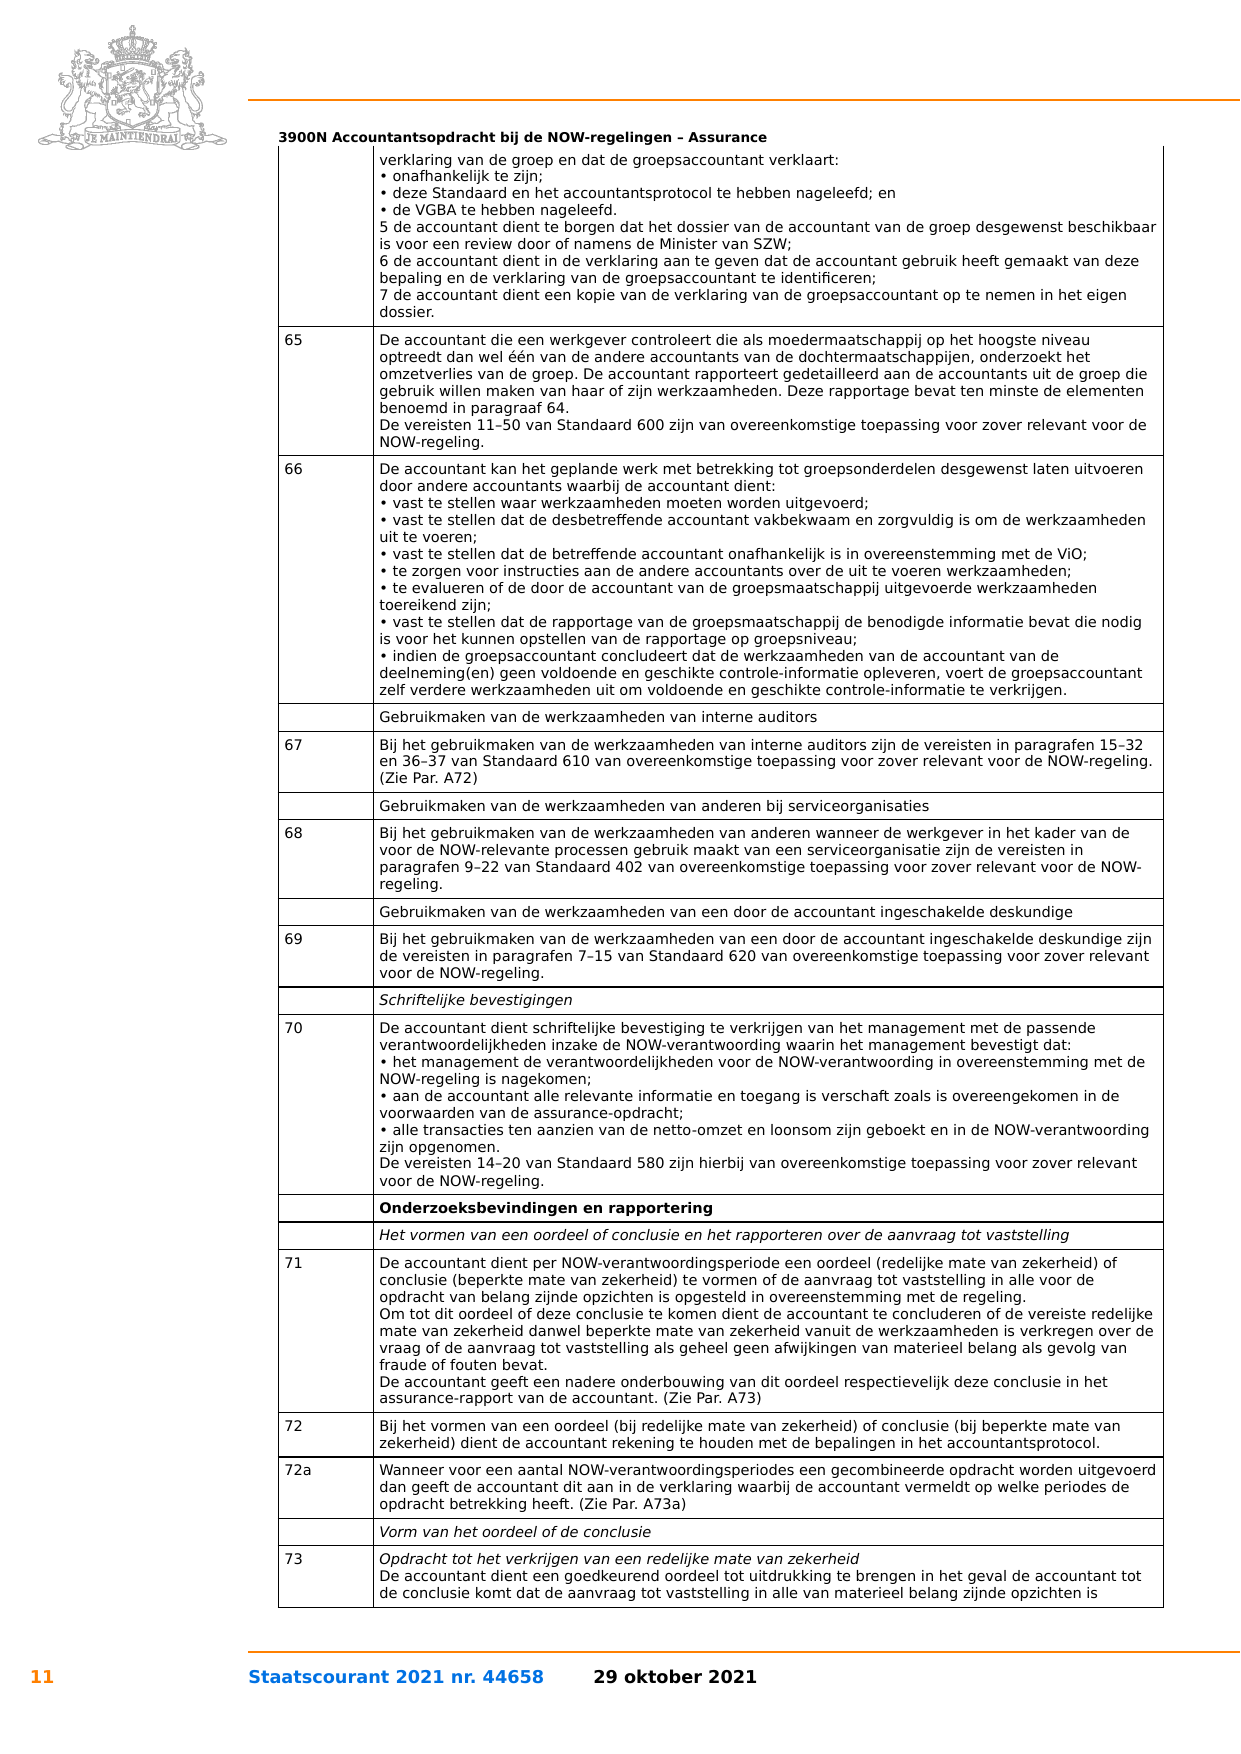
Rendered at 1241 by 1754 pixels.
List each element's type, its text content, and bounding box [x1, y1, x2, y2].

table_cell Bij het gebruikmaken van de werkzaamheden van interne auditors zijn de vereisten in paragrafen 15–32 en 36–37 van Standaard 610 van overeenkomstige toepassing voor zover relevant voor de NOW-regeling. (Zie Par. A72) [374, 732, 1163, 792]
table_cell Onderzoeksbevindingen en rapportering [374, 1195, 1163, 1221]
table_cell 73 [279, 1546, 373, 1607]
table_cell 71 [279, 1250, 373, 1412]
table_cell Wanneer voor een aantal NOW-verantwoordingsperiodes een gecombineerde opdracht worden uitgevoerd dan geeft de accountant dit aan in de verklaring waarbij de accountant vermeldt op welke periodes de opdracht betrekking heeft. (Zie Par. A73a) [374, 1458, 1163, 1518]
table_cell [279, 1223, 373, 1249]
table_cell 72a [279, 1458, 373, 1518]
table_cell 67 [279, 732, 373, 792]
table_cell [279, 1195, 373, 1221]
table_cell Vorm van het oordeel of de conclusie [374, 1519, 1163, 1545]
table_header 3900N Accountantsopdracht bij de NOW-regelingen – Assurance [278, 130, 1163, 146]
table_cell verklaring van de groep en dat de groepsaccountant verklaart: • onafhankelijk te zijn; • deze Standaard en het accountantsprotocol te hebben nageleefd; en • de VGBA te hebben nageleefd. 5 de accountant dient te borgen dat het dossier van de accountant van de groep desgewenst beschikbaar is voor een review door of namens de Minister van SZW; 6 de accountant dient in de verklaring aan te geven dat de accountant gebruik heeft gemaakt van deze bepaling en de verklaring van de groepsaccountant te identificeren; 7 de accountant dient een kopie van de verklaring van de groepsaccountant op te nemen in het eigen dossier. [374, 146, 1163, 326]
table_cell [279, 793, 373, 819]
table_cell [279, 146, 373, 326]
table_cell Gebruikmaken van de werkzaamheden van anderen bij serviceorganisaties [374, 793, 1163, 819]
table_cell 70 [279, 1015, 373, 1194]
table_cell De accountant dient per NOW-verantwoordingsperiode een oordeel (redelijke mate van zekerheid) of conclusie (beperkte mate van zekerheid) te vormen of de aanvraag tot vaststelling in alle voor de opdracht van belang zijnde opzichten is opgesteld in overeenstemming met de regeling. Om tot dit oordeel of deze conclusie te komen dient de accountant te concluderen of de vereiste redelijke mate van zekerheid danwel beperkte mate van zekerheid vanuit de werkzaamheden is verkregen over de vraag of de aanvraag tot vaststelling als geheel geen afwijkingen van materieel belang als gevolg van fraude of fouten bevat. De accountant geeft een nadere onderbouwing van dit oordeel respectievelijk deze conclusie in het assurance-rapport van de accountant. (Zie Par. A73) [374, 1250, 1163, 1412]
table_cell De accountant die een werkgever controleert die als moedermaatschappij op het hoogste niveau optreedt dan wel één van de andere accountants van de dochtermaatschappijen, onderzoekt het omzetverlies van de groep. De accountant rapporteert gedetailleerd aan de accountants uit de groep die gebruik willen maken van haar of zijn werkzaamheden. Deze rapportage bevat ten minste de elementen benoemd in paragraaf 64. De vereisten 11–50 van Standaard 600 zijn van overeenkomstige toepassing voor zover relevant voor de NOW-regeling. [374, 327, 1163, 455]
table_cell Gebruikmaken van de werkzaamheden van een door de accountant ingeschakelde deskundige [374, 899, 1163, 925]
table_cell Opdracht tot het verkrijgen van een redelijke mate van zekerheid De accountant dient een goedkeurend oordeel tot uitdrukking te brengen in het geval de accountant tot de conclusie komt dat de aanvraag tot vaststelling in alle van materieel belang zijnde opzichten is [374, 1546, 1163, 1607]
table_cell 72 [279, 1413, 373, 1456]
table_cell 69 [279, 926, 373, 986]
table_cell Bij het gebruikmaken van de werkzaamheden van anderen wanneer de werkgever in het kader van de voor de NOW-relevante processen gebruik maakt van een serviceorganisatie zijn de vereisten in paragrafen 9–22 van Standaard 402 van overeenkomstige toepassing voor zover relevant voor de NOW-regeling. [374, 820, 1163, 898]
table_cell Schriftelijke bevestigingen [374, 988, 1163, 1014]
table_cell De accountant kan het geplande werk met betrekking tot groepsonderdelen desgewenst laten uitvoeren door andere accountants waarbij de accountant dient: • vast te stellen waar werkzaamheden moeten worden uitgevoerd; • vast te stellen dat de desbetreffende accountant vakbekwaam en zorgvuldig is om de werkzaamheden uit te voeren; • vast te stellen dat de betreffende accountant onafhankelijk is in overeenstemming met de ViO; • te zorgen voor instructies aan de andere accountants over de uit te voeren werkzaamheden; • te evalueren of de door de accountant van de groepsmaatschappij uitgevoerde werkzaamheden toereikend zijn; • vast te stellen dat de rapportage van de groepsmaatschappij de benodigde informatie bevat die nodig is voor het kunnen opstellen van de rapportage op groepsniveau; • indien de groepsaccountant concludeert dat de werkzaamheden van de accountant van de deelneming(en) geen voldoende en geschikte controle-informatie opleveren, voert de groepsaccountant zelf verdere werkzaamheden uit om voldoende en geschikte controle-informatie te verkrijgen. [374, 456, 1163, 703]
table_cell Bij het vormen van een oordeel (bij redelijke mate van zekerheid) of conclusie (bij beperkte mate van zekerheid) dient de accountant rekening te houden met de bepalingen in het accountantsprotocol. [374, 1413, 1163, 1456]
table_cell [279, 704, 373, 731]
table_cell 66 [279, 456, 373, 703]
table_cell De accountant dient schriftelijke bevestiging te verkrijgen van het management met de passende verantwoordelijkheden inzake de NOW-verantwoording waarin het management bevestigt dat: • het management de verantwoordelijkheden voor de NOW-verantwoording in overeenstemming met de NOW-regeling is nagekomen; • aan de accountant alle relevante informatie en toegang is verschaft zoals is overeengekomen in de voorwaarden van de assurance-opdracht; • alle transacties ten aanzien van de netto-omzet en loonsom zijn geboekt en in de NOW-verantwoording zijn opgenomen. De vereisten 14–20 van Standaard 580 zijn hierbij van overeenkomstige toepassing voor zover relevant voor de NOW-regeling. [374, 1015, 1163, 1194]
table_cell Gebruikmaken van de werkzaamheden van interne auditors [374, 704, 1163, 731]
table_cell [279, 1519, 373, 1545]
table_cell Bij het gebruikmaken van de werkzaamheden van een door de accountant ingeschakelde deskundige zijn de vereisten in paragrafen 7–15 van Standaard 620 van overeenkomstige toepassing voor zover relevant voor de NOW-regeling. [374, 926, 1163, 986]
table_cell 65 [279, 327, 373, 455]
table_cell Het vormen van een oordeel of conclusie en het rapporteren over de aanvraag tot vaststelling [374, 1223, 1163, 1249]
table_cell [279, 988, 373, 1014]
table_cell [279, 899, 373, 925]
picture [38, 25, 227, 150]
table_cell 68 [279, 820, 373, 898]
